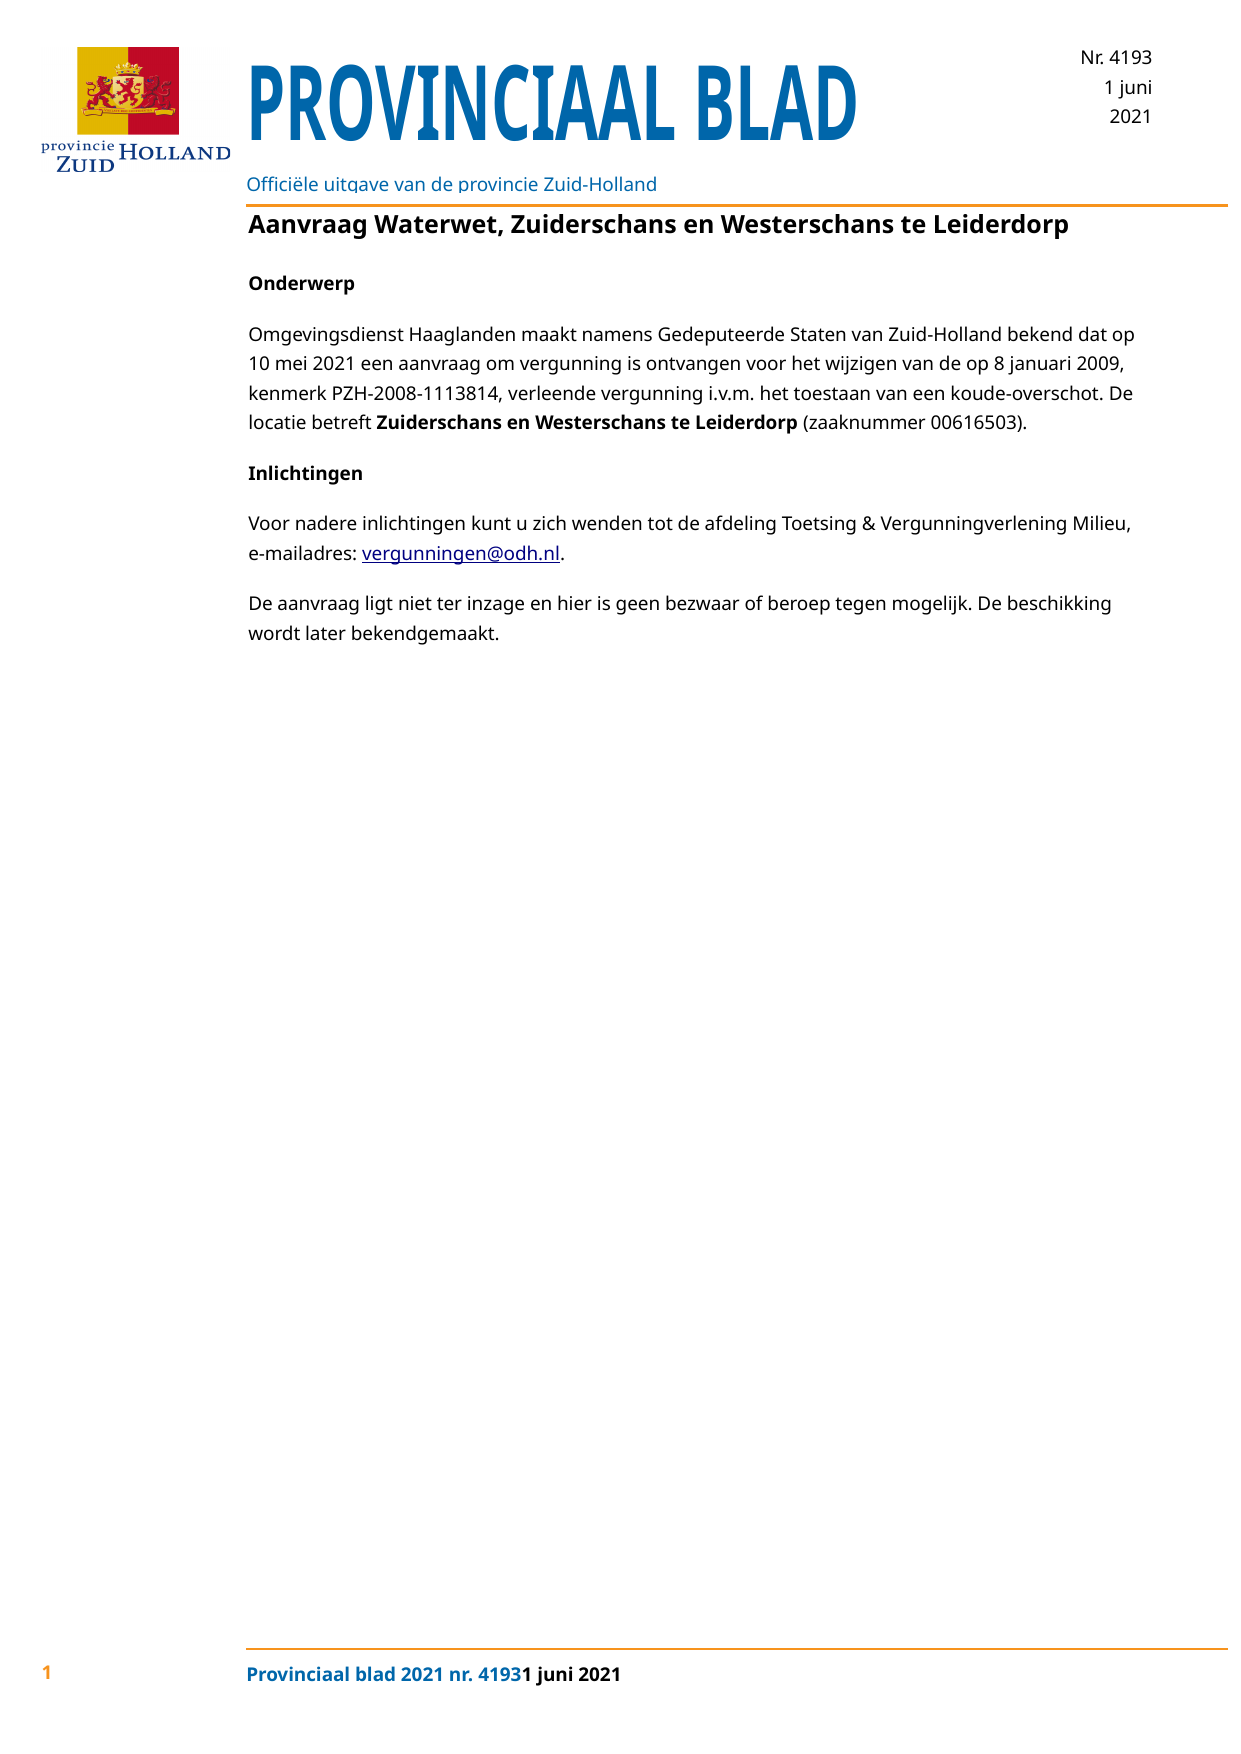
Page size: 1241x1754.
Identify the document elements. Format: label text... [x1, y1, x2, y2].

text Inlichtingen [248, 460, 1152, 486]
text Voor nadere inlichtingen kunt u zich wenden tot de afdeling Toetsing & Vergunningverlening Milieu, e-mailadres: vergunningen@odh.nl. [248, 510, 1152, 566]
picture [41, 47, 231, 172]
text Aanvraag Waterwet, Zuiderschans en Westerschans te Leiderdorp [248, 207, 1152, 241]
text Onderwerp [248, 270, 1152, 296]
text De aanvraag ligt niet ter inzage en hier is geen bezwaar of beroep tegen mogelijk. De beschikking wordt later bekendgemaakt. [248, 590, 1152, 646]
text Omgevingsdienst Haaglanden maakt namens Gedeputeerde Staten van Zuid-Holland bekend dat op 10 mei 2021 een aanvraag om vergunning is ontvangen voor het wijzigen van de op 8 januari 2009, kenmerk PZH-2008-1113814, verleende vergunning i.v.m. het toestaan van een koude-overschot. De locatie betreft Zuiderschans en Westerschans te Leiderdorp (zaaknummer 00616503). [248, 321, 1152, 435]
